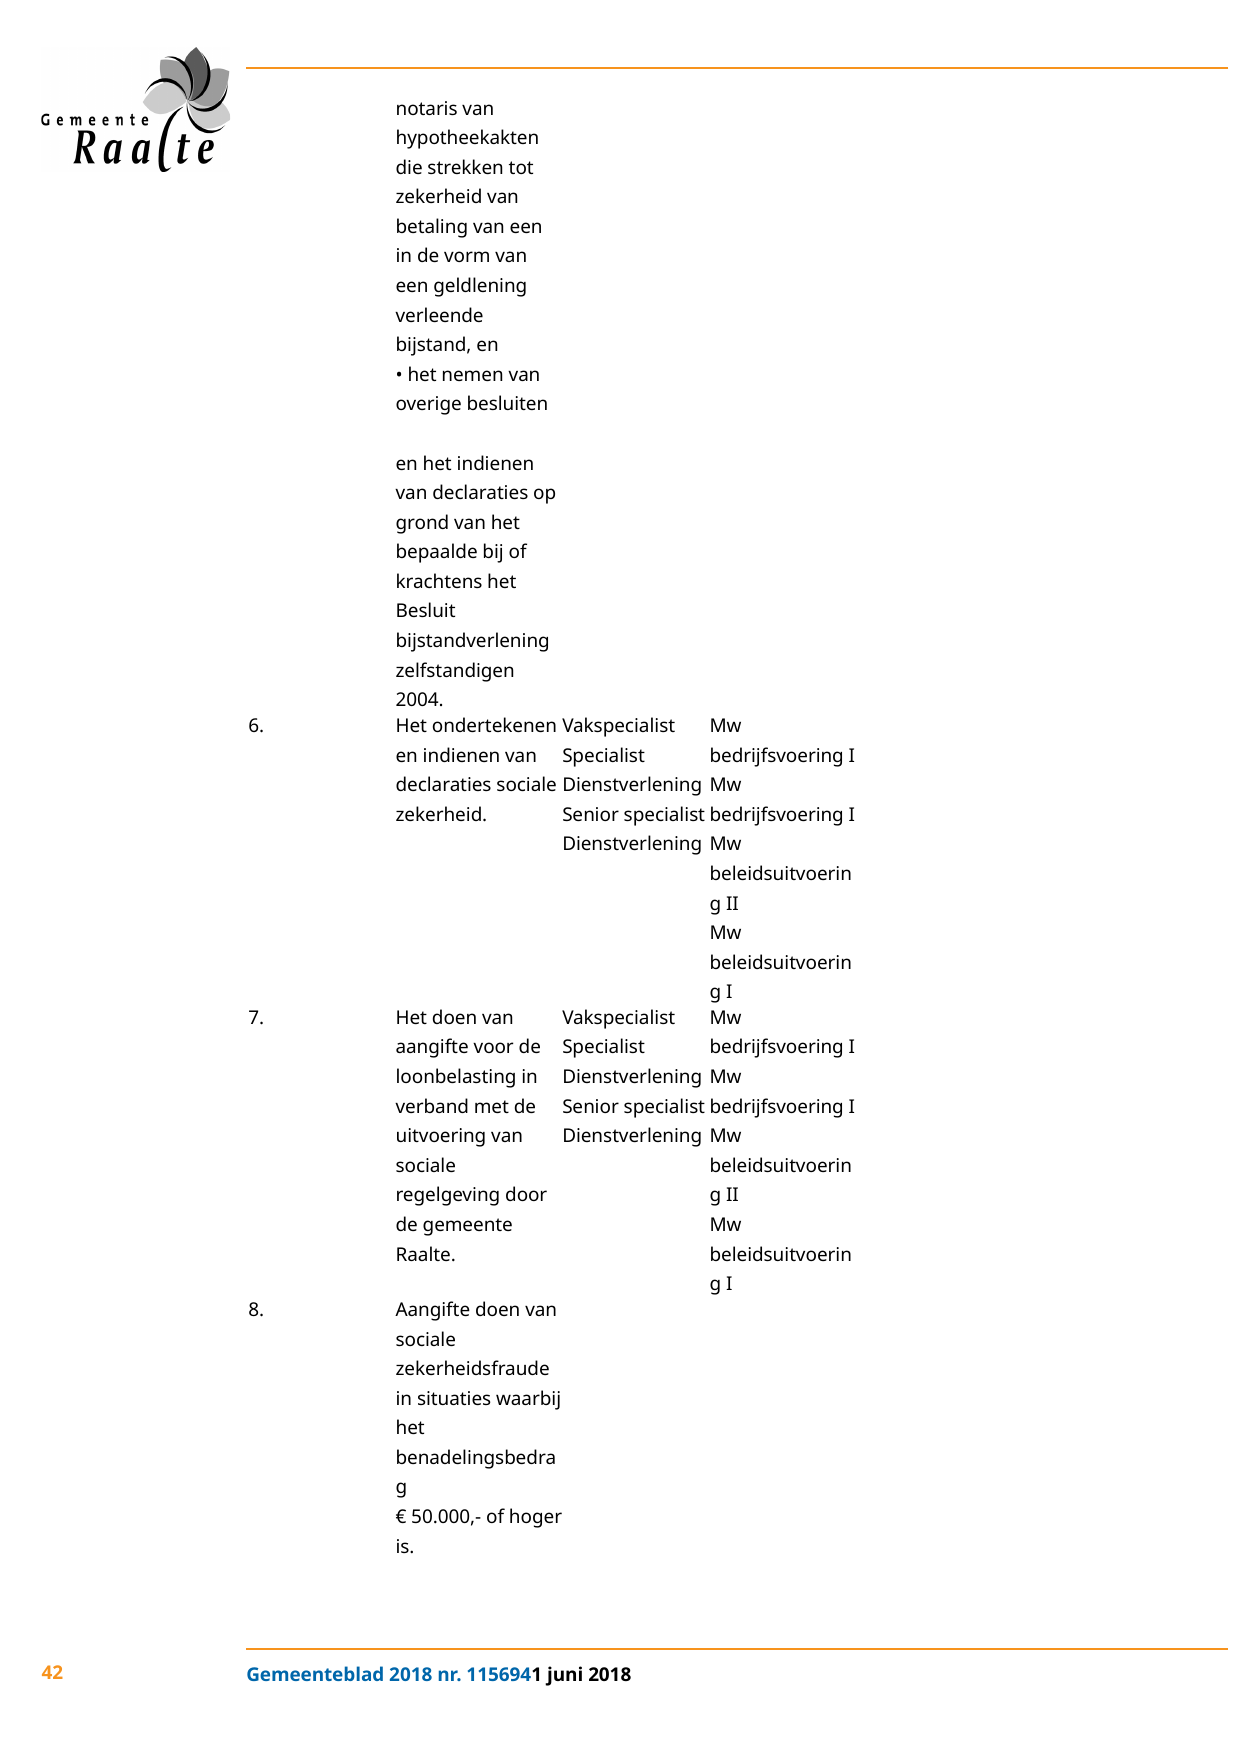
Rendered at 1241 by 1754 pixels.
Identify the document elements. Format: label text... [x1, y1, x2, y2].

table_cell Mw bedrijfsvoering I Mw bedrijfsvoering I Mw beleidsuitvoering II Mw beleidsuitvoering I [709, 712, 857, 1004]
picture [41, 47, 231, 172]
table_cell [709, 1296, 857, 1558]
table_cell [857, 712, 1004, 1004]
table_cell Het ondertekenen en indienen van declaraties sociale zekerheid. [395, 712, 562, 1004]
table_cell [1004, 95, 1152, 712]
table_cell Vakspecialist Specialist Dienstverlening Senior specialist Dienstverlening [562, 712, 709, 1004]
table_cell Aangifte doen van sociale zekerheidsfraude in situaties waarbij het benadelingsbedrag € 50.000,- of hoger is. [395, 1296, 562, 1558]
table_cell [1004, 1004, 1152, 1296]
table_cell [857, 95, 1004, 712]
table_cell 7. [248, 1004, 395, 1296]
table_cell [562, 95, 709, 712]
table_cell Het doen van aangifte voor de loonbelasting in verband met de uitvoering van sociale regelgeving door de gemeente Raalte. [395, 1004, 562, 1296]
table_cell [709, 95, 857, 712]
table_cell 6. [248, 712, 395, 1004]
table_cell Mw bedrijfsvoering I Mw bedrijfsvoering I Mw beleidsuitvoering II Mw beleidsuitvoering I [709, 1004, 857, 1296]
table_cell [857, 1004, 1004, 1296]
table_cell 8. [248, 1296, 395, 1558]
table_cell [248, 95, 395, 712]
table_cell notaris van hypotheekakten die strekken tot zekerheid van betaling van een in de vorm van een geldlening verleende bijstand, en • het nemen van overige besluiten en het indienen van declaraties op grond van het bepaalde bij of krachtens het Besluit bijstandverlening zelfstandigen 2004. [395, 95, 562, 712]
table_cell [1004, 712, 1152, 1004]
table_cell [1004, 1296, 1152, 1558]
table_cell [562, 1296, 709, 1558]
table_cell Vakspecialist Specialist Dienstverlening Senior specialist Dienstverlening [562, 1004, 709, 1296]
table_cell [857, 1296, 1004, 1558]
